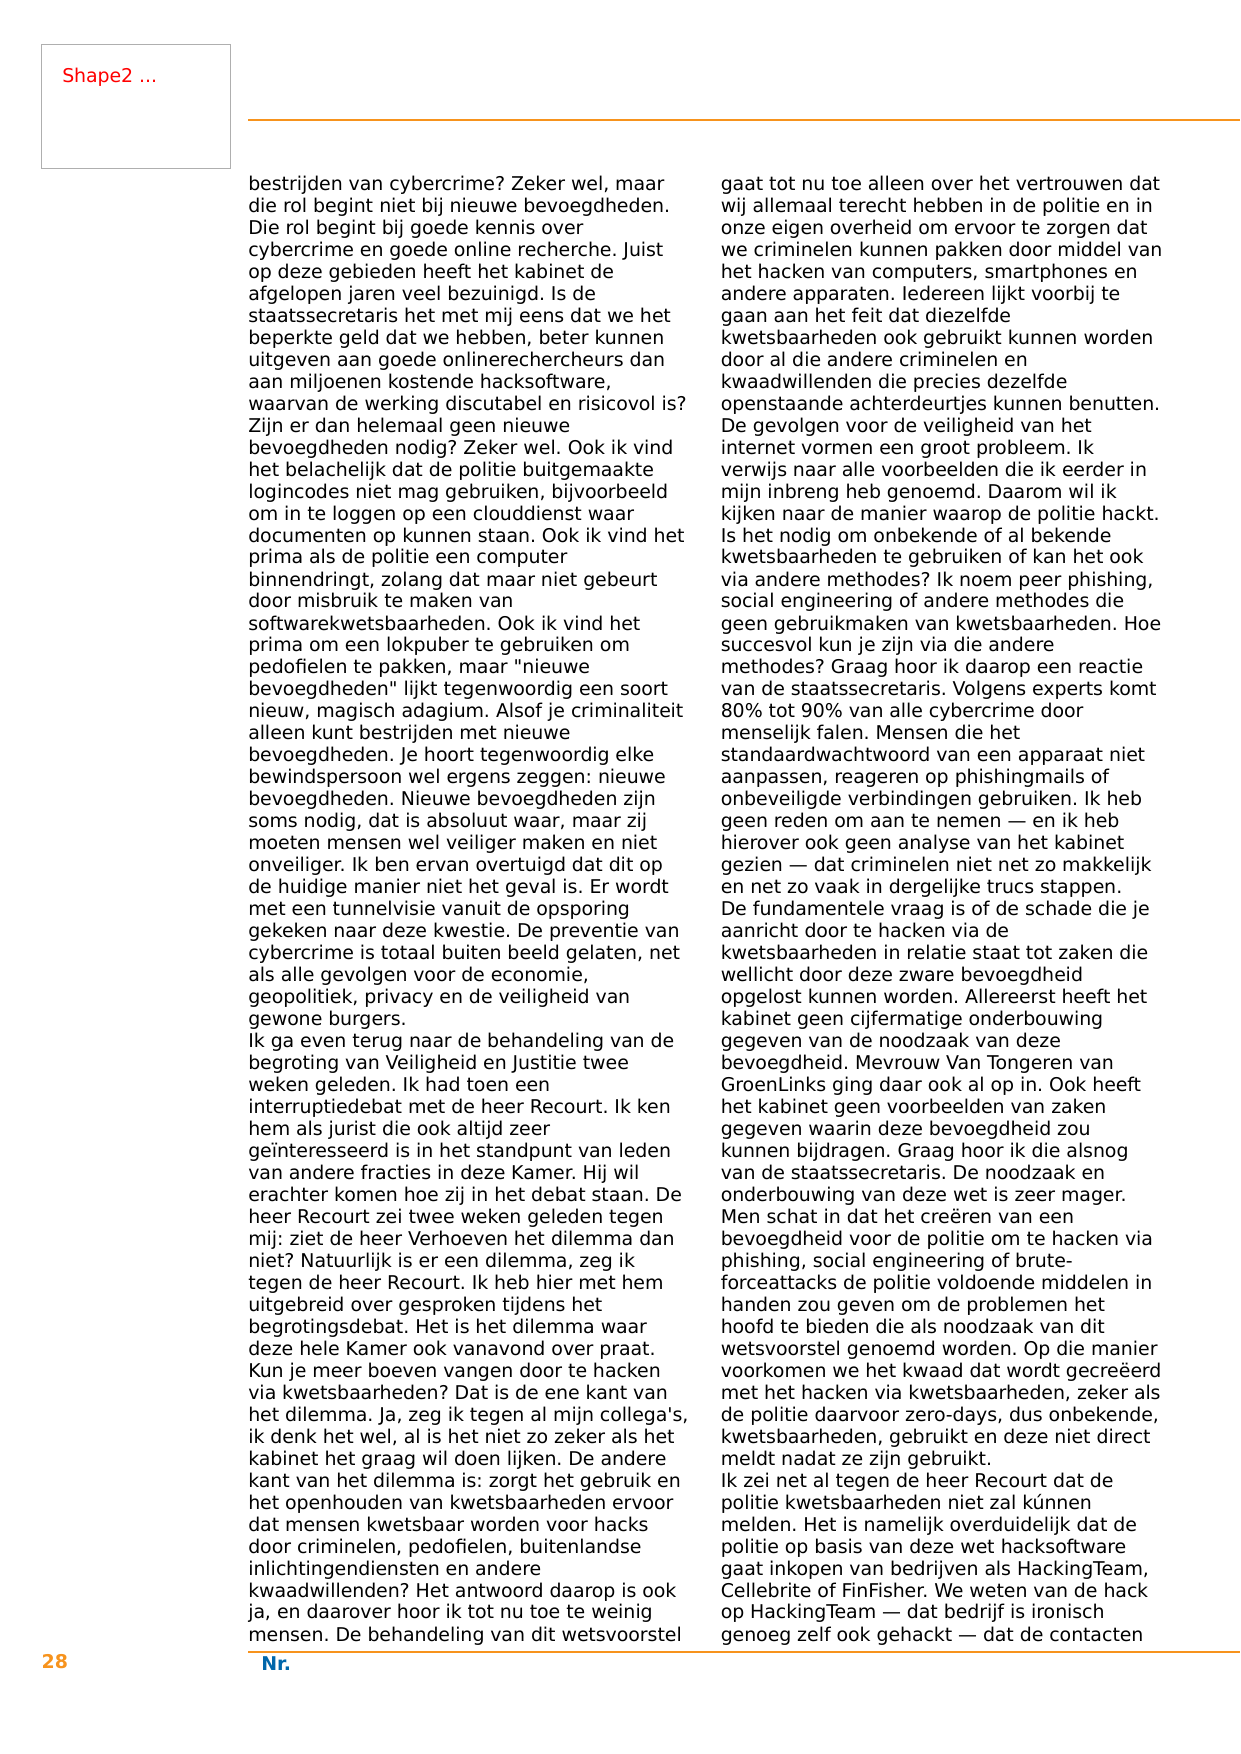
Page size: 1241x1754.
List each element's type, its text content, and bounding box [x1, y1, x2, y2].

text gaat tot nu toe alleen over het vertrouwen dat wij allemaal terecht hebben in de politie en in onze eigen overheid om ervoor te zorgen dat we criminelen kunnen pakken door middel van het hacken van computers, smartphones en andere apparaten. Iedereen lijkt voorbij te gaan aan het feit dat diezelfde kwetsbaarheden ook gebruikt kunnen worden door al die andere criminelen en kwaadwillenden die precies dezelfde openstaande achterdeurtjes kunnen benutten. [721, 173, 1163, 414]
text Ik zei net al tegen de heer Recourt dat de politie kwetsbaarheden niet zal kúnnen melden. Het is namelijk overduidelijk dat de politie op basis van deze wet hacksoftware gaat inkopen van bedrijven als HackingTeam, Cellebrite of FinFisher. We weten van de hack op HackingTeam — dat bedrijf is ironisch genoeg zelf ook gehackt — dat de contacten [721, 1469, 1163, 1645]
text De gevolgen voor de veiligheid van het internet vormen een groot probleem. Ik verwijs naar alle voorbeelden die ik eerder in mijn inbreng heb genoemd. Daarom wil ik kijken naar de manier waarop de politie hackt. Is het nodig om onbekende of al bekende kwetsbaarheden te gebruiken of kan het ook via andere methodes? Ik noem peer phishing, social engineering of andere methodes die geen gebruikmaken van kwetsbaarheden. Hoe succesvol kun je zijn via die andere methodes? Graag hoor ik daarop een reactie van de staatssecretaris. Volgens experts komt 80% tot 90% van alle cybercrime door menselijk falen. Mensen die het standaardwachtwoord van een apparaat niet aanpassen, reageren op phishingmails of onbeveiligde verbindingen gebruiken. Ik heb geen reden om aan te nemen — en ik heb hierover ook geen analyse van het kabinet gezien — dat criminelen niet net zo makkelijk en net zo vaak in dergelijke trucs stappen. [721, 414, 1163, 898]
text De fundamentele vraag is of de schade die je aanricht door te hacken via de kwetsbaarheden in relatie staat tot zaken die wellicht door deze zware bevoegdheid opgelost kunnen worden. Allereerst heeft het kabinet geen cijfermatige onderbouwing gegeven van de noodzaak van deze bevoegdheid. Mevrouw Van Tongeren van GroenLinks ging daar ook al op in. Ook heeft het kabinet geen voorbeelden van zaken gegeven waarin deze bevoegdheid zou kunnen bijdragen. Graag hoor ik die alsnog van de staatssecretaris. De noodzaak en onderbouwing van deze wet is zeer mager. Men schat in dat het creëren van een bevoegdheid voor de politie om te hacken via phishing, social engineering of brute-forceattacks de politie voldoende middelen in handen zou geven om de problemen het hoofd te bieden die als noodzaak van dit wetsvoorstel genoemd worden. Op die manier voorkomen we het kwaad dat wordt gecreëerd met het hacken via kwetsbaarheden, zeker als de politie daarvoor zero-days, dus onbekende, kwetsbaarheden, gebruikt en deze niet direct meldt nadat ze zijn gebruikt. [721, 898, 1163, 1469]
text bestrijden van cybercrime? Zeker wel, maar die rol begint niet bij nieuwe bevoegdheden. Die rol begint bij goede kennis over cybercrime en goede online recherche. Juist op deze gebieden heeft het kabinet de afgelopen jaren veel bezuinigd. Is de staatssecretaris het met mij eens dat we het beperkte geld dat we hebben, beter kunnen uitgeven aan goede onlinerechercheurs dan aan miljoenen kostende hacksoftware, waarvan de werking discutabel en risicovol is? [248, 173, 691, 414]
text Ik ga even terug naar de behandeling van de begroting van Veiligheid en Justitie twee weken geleden. Ik had toen een interruptiedebat met de heer Recourt. Ik ken hem als jurist die ook altijd zeer geïnteresseerd is in het standpunt van leden van andere fracties in deze Kamer. Hij wil erachter komen hoe zij in het debat staan. De heer Recourt zei twee weken geleden tegen mij: ziet de heer Verhoeven het dilemma dan niet? Natuurlijk is er een dilemma, zeg ik tegen de heer Recourt. Ik heb hier met hem uitgebreid over gesproken tijdens het begrotingsdebat. Het is het dilemma waar deze hele Kamer ook vanavond over praat. Kun je meer boeven vangen door te hacken via kwetsbaarheden? Dat is de ene kant van het dilemma. Ja, zeg ik tegen al mijn collega's, ik denk het wel, al is het niet zo zeker als het kabinet het graag wil doen lijken. De andere kant van het dilemma is: zorgt het gebruik en het openhouden van kwetsbaarheden ervoor dat mensen kwetsbaar worden voor hacks door criminelen, pedofielen, buitenlandse inlichtingendiensten en andere kwaadwillenden? Het antwoord daarop is ook ja, en daarover hoor ik tot nu toe te weinig mensen. De behandeling van dit wetsvoorstel [248, 1030, 691, 1645]
text Zijn er dan helemaal geen nieuwe bevoegdheden nodig? Zeker wel. Ook ik vind het belachelijk dat de politie buitgemaakte logincodes niet mag gebruiken, bijvoorbeeld om in te loggen op een clouddienst waar documenten op kunnen staan. Ook ik vind het prima als de politie een computer binnendringt, zolang dat maar niet gebeurt door misbruik te maken van softwarekwetsbaarheden. Ook ik vind het prima om een lokpuber te gebruiken om pedofielen te pakken, maar "nieuwe bevoegdheden" lijkt tegenwoordig een soort nieuw, magisch adagium. Alsof je criminaliteit alleen kunt bestrijden met nieuwe bevoegdheden. Je hoort tegenwoordig elke bewindspersoon wel ergens zeggen: nieuwe bevoegdheden. Nieuwe bevoegdheden zijn soms nodig, dat is absoluut waar, maar zij moeten mensen wel veiliger maken en niet onveiliger. Ik ben ervan overtuigd dat dit op de huidige manier niet het geval is. Er wordt met een tunnelvisie vanuit de opsporing gekeken naar deze kwestie. De preventie van cybercrime is totaal buiten beeld gelaten, net als alle gevolgen voor de economie, geopolitiek, privacy en de veiligheid van gewone burgers. [248, 414, 691, 1030]
